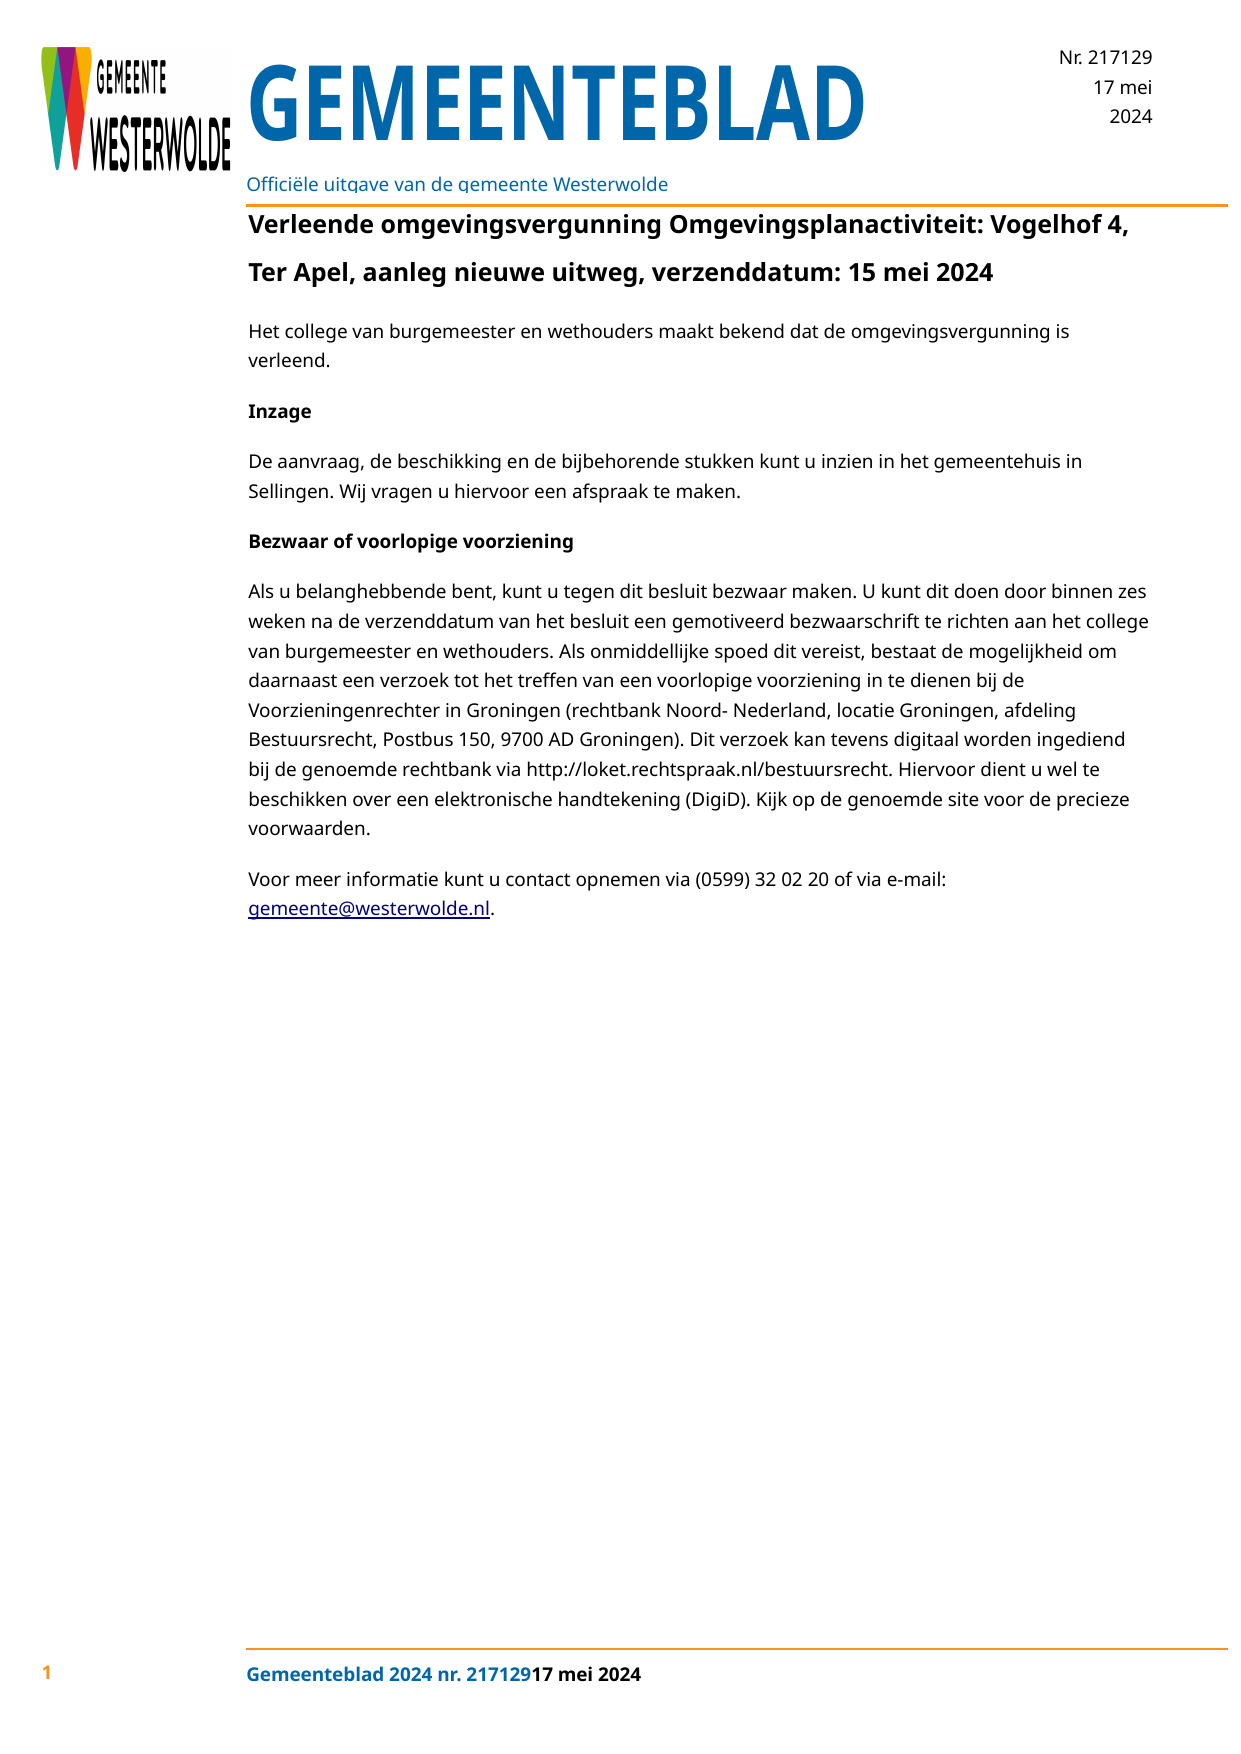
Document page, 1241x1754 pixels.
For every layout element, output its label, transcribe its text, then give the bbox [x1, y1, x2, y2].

text De aanvraag, de beschikking en de bijbehorende stukken kunt u inzien in het gemeentehuis in Sellingen. Wij vragen u hiervoor een afspraak te maken. [248, 448, 1152, 504]
text Als u belanghebbende bent, kunt u tegen dit besluit bezwaar maken. U kunt dit doen door binnen zes weken na de verzenddatum van het besluit een gemotiveerd bezwaarschrift te richten aan het college van burgemeester en wethouders. Als onmiddellijke spoed dit vereist, bestaat de mogelijkheid om daarnaast een verzoek tot het treffen van een voorlopige voorziening in te dienen bij de Voorzieningenrechter in Groningen (rechtbank Noord- Nederland, locatie Groningen, afdeling Bestuursrecht, Postbus 150, 9700 AD Groningen). Dit verzoek kan tevens digitaal worden ingediend bij de genoemde rechtbank via http://loket.rechtspraak.nl/bestuursrecht. Hiervoor dient u wel te beschikken over een elektronische handtekening (DigiD). Kijk op de genoemde site voor de precieze voorwaarden. [248, 579, 1152, 841]
text Het college van burgemeester en wethouders maakt bekend dat de omgevingsvergunning is verleend. [248, 318, 1152, 373]
picture [41, 47, 231, 172]
text Voor meer informatie kunt u contact opnemen via (0599) 32 02 20 of via e-mail: gemeente@westerwolde.nl. [248, 866, 1152, 921]
text Inzage [248, 398, 1152, 424]
text Verleende omgevingsvergunning Omgevingsplanactiviteit: Vogelhof 4, Ter Apel, aanleg nieuwe uitweg, verzenddatum: 15 mei 2024 [248, 207, 1152, 288]
text Bezwaar of voorlopige voorziening [248, 528, 1152, 554]
